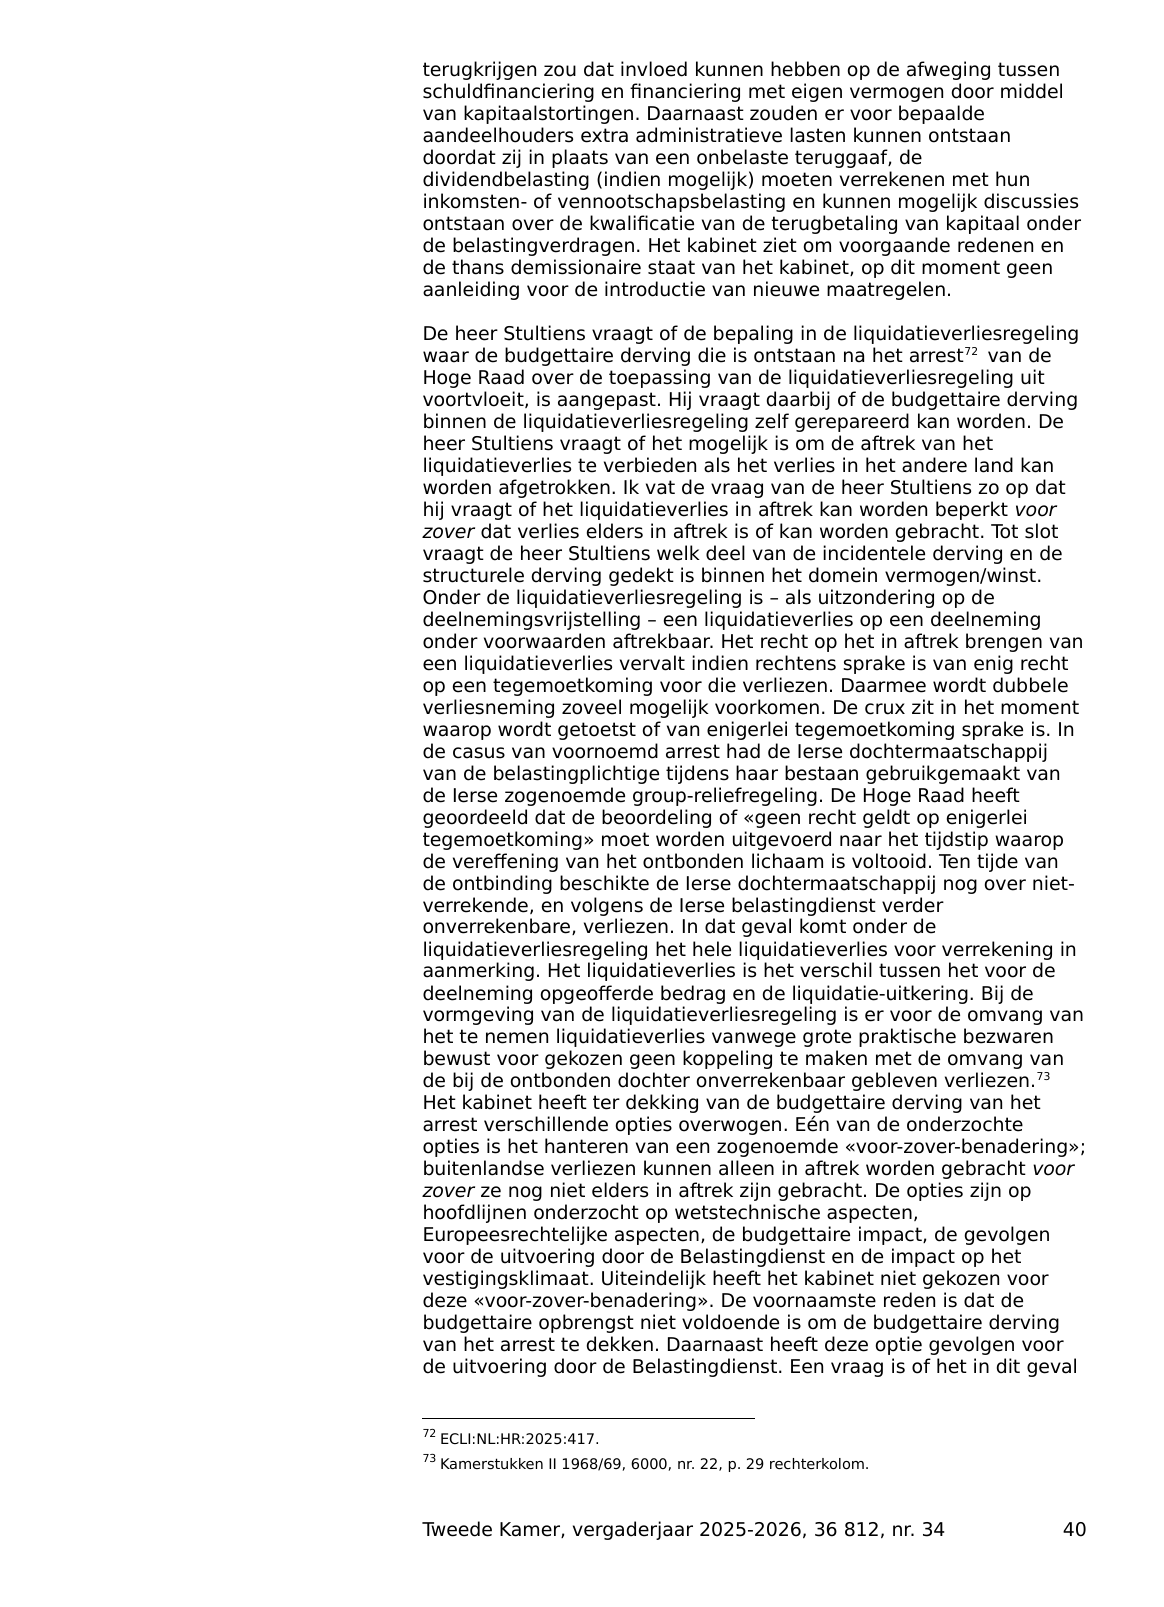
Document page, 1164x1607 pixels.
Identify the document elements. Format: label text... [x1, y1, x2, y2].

text ECLI:NL:HR:2025:417. [422, 1427, 1087, 1449]
text terugkrijgen zou dat invloed kunnen hebben op de afweging tussen schuldfinanciering en financiering met eigen vermogen door middel van kapitaalstortingen. Daarnaast zouden er voor bepaalde aandeelhouders extra administratieve lasten kunnen ontstaan doordat zij in plaats van een onbelaste teruggaaf, de dividendbelasting (indien mogelijk) moeten verrekenen met hun inkomsten- of vennootschapsbelasting en kunnen mogelijk discussies ontstaan over de kwalificatie van de terugbetaling van kapitaal onder de belastingverdragen. Het kabinet ziet om voorgaande redenen en de thans demissionaire staat van het kabinet, op dit moment geen aanleiding voor de introductie van nieuwe maatregelen. [422, 59, 1087, 301]
text De heer Stultiens vraagt of de bepaling in de liquidatieverliesregeling waar de budgettaire derving die is ontstaan na het arrest van de Hoge Raad over de toepassing van de liquidatieverliesregeling uit voortvloeit, is aangepast. Hij vraagt daarbij of de budgettaire derving binnen de liquidatieverliesregeling zelf gerepareerd kan worden. De heer Stultiens vraagt of het mogelijk is om de aftrek van het liquidatieverlies te verbieden als het verlies in het andere land kan worden afgetrokken. Ik vat de vraag van de heer Stultiens zo op dat hij vraagt of het liquidatieverlies in aftrek kan worden beperkt voor zover dat verlies elders in aftrek is of kan worden gebracht. Tot slot vraagt de heer Stultiens welk deel van de incidentele derving en de structurele derving gedekt is binnen het domein vermogen/winst. Onder de liquidatieverliesregeling is – als uitzondering op de deelnemingsvrijstelling – een liquidatieverlies op een deelneming onder voorwaarden aftrekbaar. Het recht op het in aftrek brengen van een liquidatieverlies vervalt indien rechtens sprake is van enig recht op een tegemoetkoming voor die verliezen. Daarmee wordt dubbele verliesneming zoveel mogelijk voorkomen. De crux zit in het moment waarop wordt getoetst of van enigerlei tegemoetkoming sprake is. In de casus van voornoemd arrest had de Ierse dochtermaatschappij van de belastingplichtige tijdens haar bestaan gebruikgemaakt van de Ierse zogenoemde group-reliefregeling. De Hoge Raad heeft geoordeeld dat de beoordeling of «geen recht geldt op enigerlei tegemoetkoming» moet worden uitgevoerd naar het tijdstip waarop de vereffening van het ontbonden lichaam is voltooid. Ten tijde van de ontbinding beschikte de Ierse dochtermaatschappij nog over niet-verrekende, en volgens de Ierse belastingdienst verder onverrekenbare, verliezen. In dat geval komt onder de liquidatieverliesregeling het hele liquidatieverlies voor verrekening in aanmerking. Het liquidatieverlies is het verschil tussen het voor de deelneming opgeofferde bedrag en de liquidatie-uitkering. Bij de vormgeving van de liquidatieverliesregeling is er voor de omvang van het te nemen liquidatieverlies vanwege grote praktische bezwaren bewust voor gekozen geen koppeling te maken met de omvang van de bij de ontbonden dochter onverrekenbaar gebleven verliezen. Het kabinet heeft ter dekking van de budgettaire derving van het arrest verschillende opties overwogen. Eén van de onderzochte opties is het hanteren van een zogenoemde «voor-zover-benadering»; buitenlandse verliezen kunnen alleen in aftrek worden gebracht voor zover ze nog niet elders in aftrek zijn gebracht. De opties zijn op hoofdlijnen onderzocht op wetstechnische aspecten, Europeesrechtelijke aspecten, de budgettaire impact, de gevolgen voor de uitvoering door de Belastingdienst en de impact op het vestigingsklimaat. Uiteindelijk heeft het kabinet niet gekozen voor deze «voor-zover-benadering». De voornaamste reden is dat de budgettaire opbrengst niet voldoende is om de budgettaire derving van het arrest te dekken. Daarnaast heeft deze optie gevolgen voor de uitvoering door de Belastingdienst. Een vraag is of het in dit geval [422, 323, 1087, 1378]
text Kamerstukken II 1968/69, 6000, nr. 22, p. 29 rechterkolom. [422, 1452, 1087, 1474]
